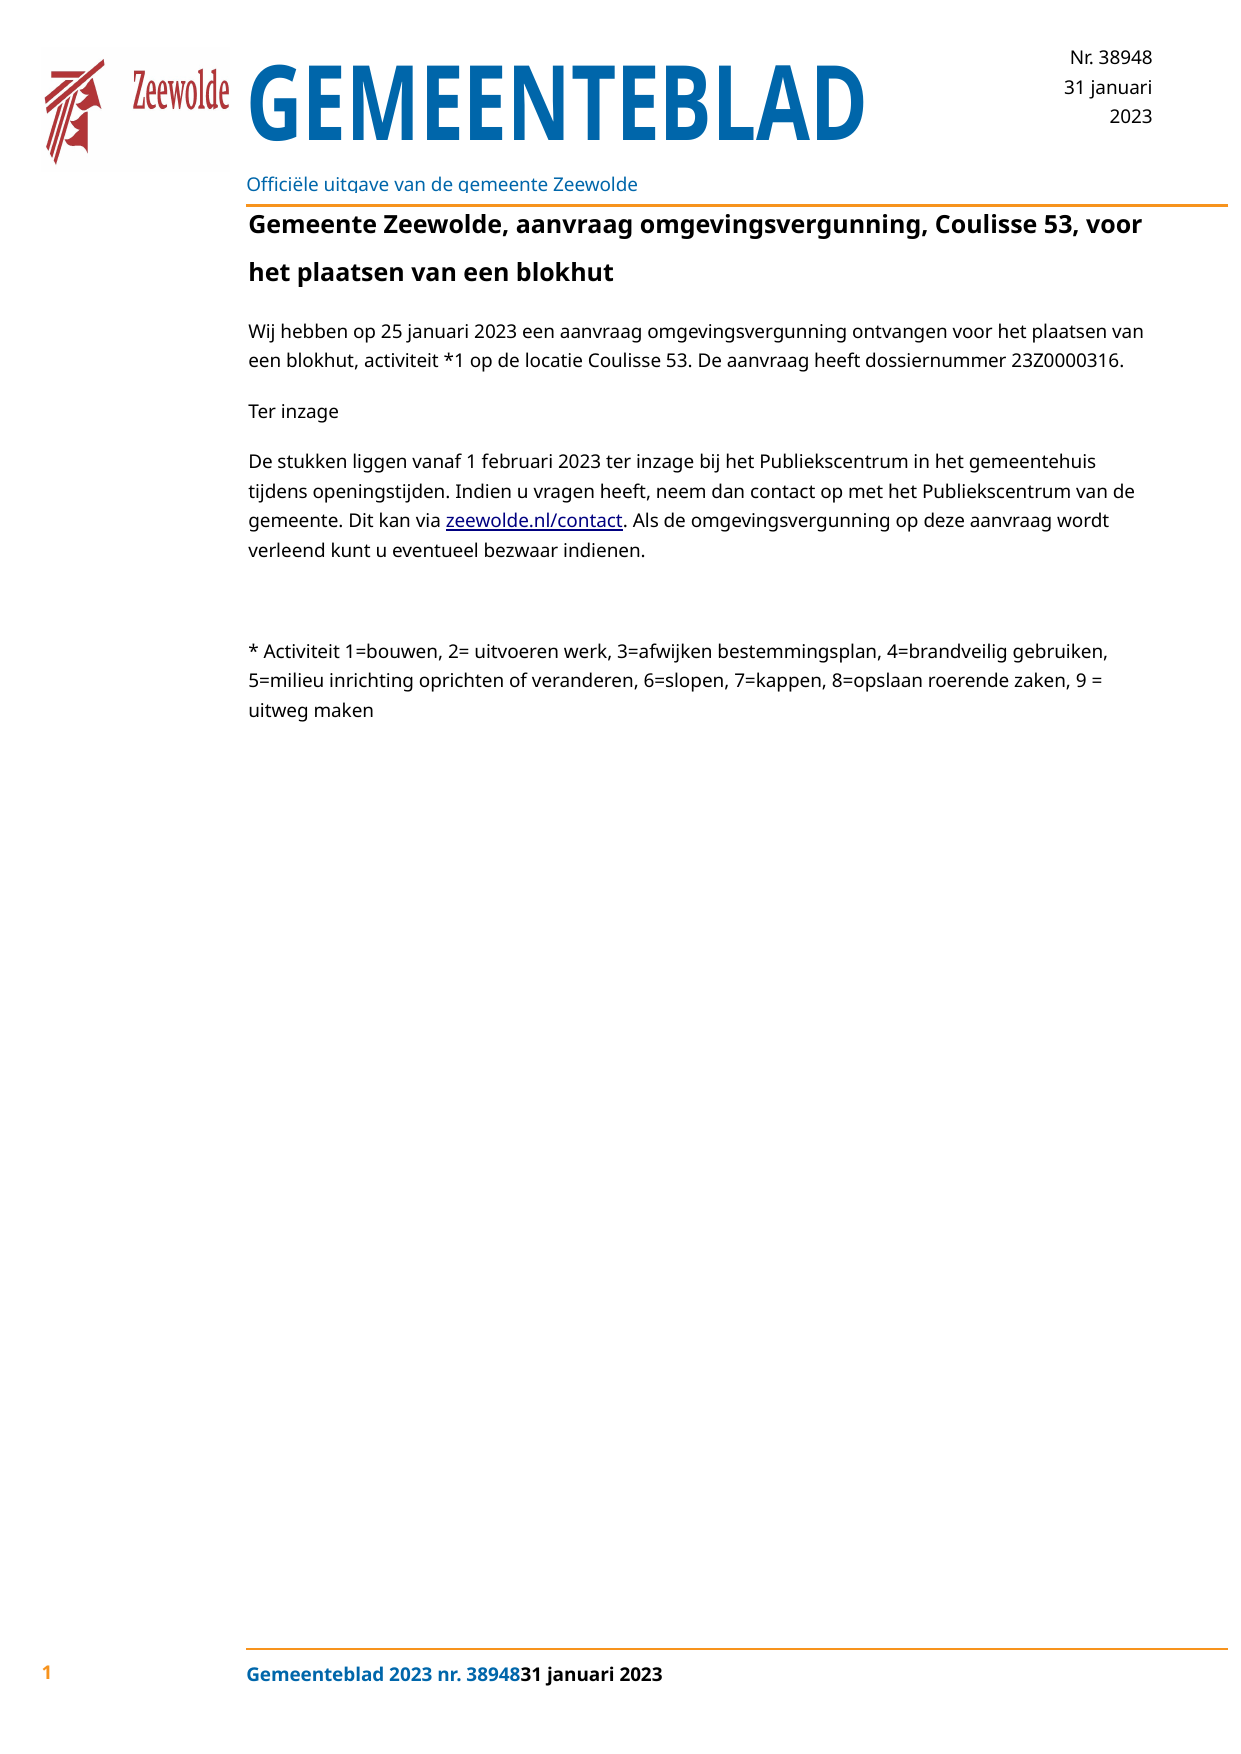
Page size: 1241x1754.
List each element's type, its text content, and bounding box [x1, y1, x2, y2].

text Gemeente Zeewolde, aanvraag omgevingsvergunning, Coulisse 53, voor het plaatsen van een blokhut [248, 207, 1152, 288]
text De stukken liggen vanaf 1 februari 2023 ter inzage bij het Publiekscentrum in het gemeentehuis tijdens openingstijden. Indien u vragen heeft, neem dan contact op met het Publiekscentrum van de gemeente. Dit kan via zeewolde.nl/contact. Als de omgevingsvergunning op deze aanvraag wordt verleend kunt u eventueel bezwaar indienen. [248, 448, 1152, 563]
text Ter inzage [248, 398, 1152, 424]
picture [41, 47, 231, 172]
text * Activiteit 1=bouwen, 2= uitvoeren werk, 3=afwijken bestemmingsplan, 4=brandveilig gebruiken, 5=milieu inrichting oprichten of veranderen, 6=slopen, 7=kappen, 8=opslaan roerende zaken, 9 = uitweg maken [248, 638, 1152, 723]
text Wij hebben op 25 januari 2023 een aanvraag omgevingsvergunning ontvangen voor het plaatsen van een blokhut, activiteit *1 op de locatie Coulisse 53. De aanvraag heeft dossiernummer 23Z0000316. [248, 318, 1152, 373]
